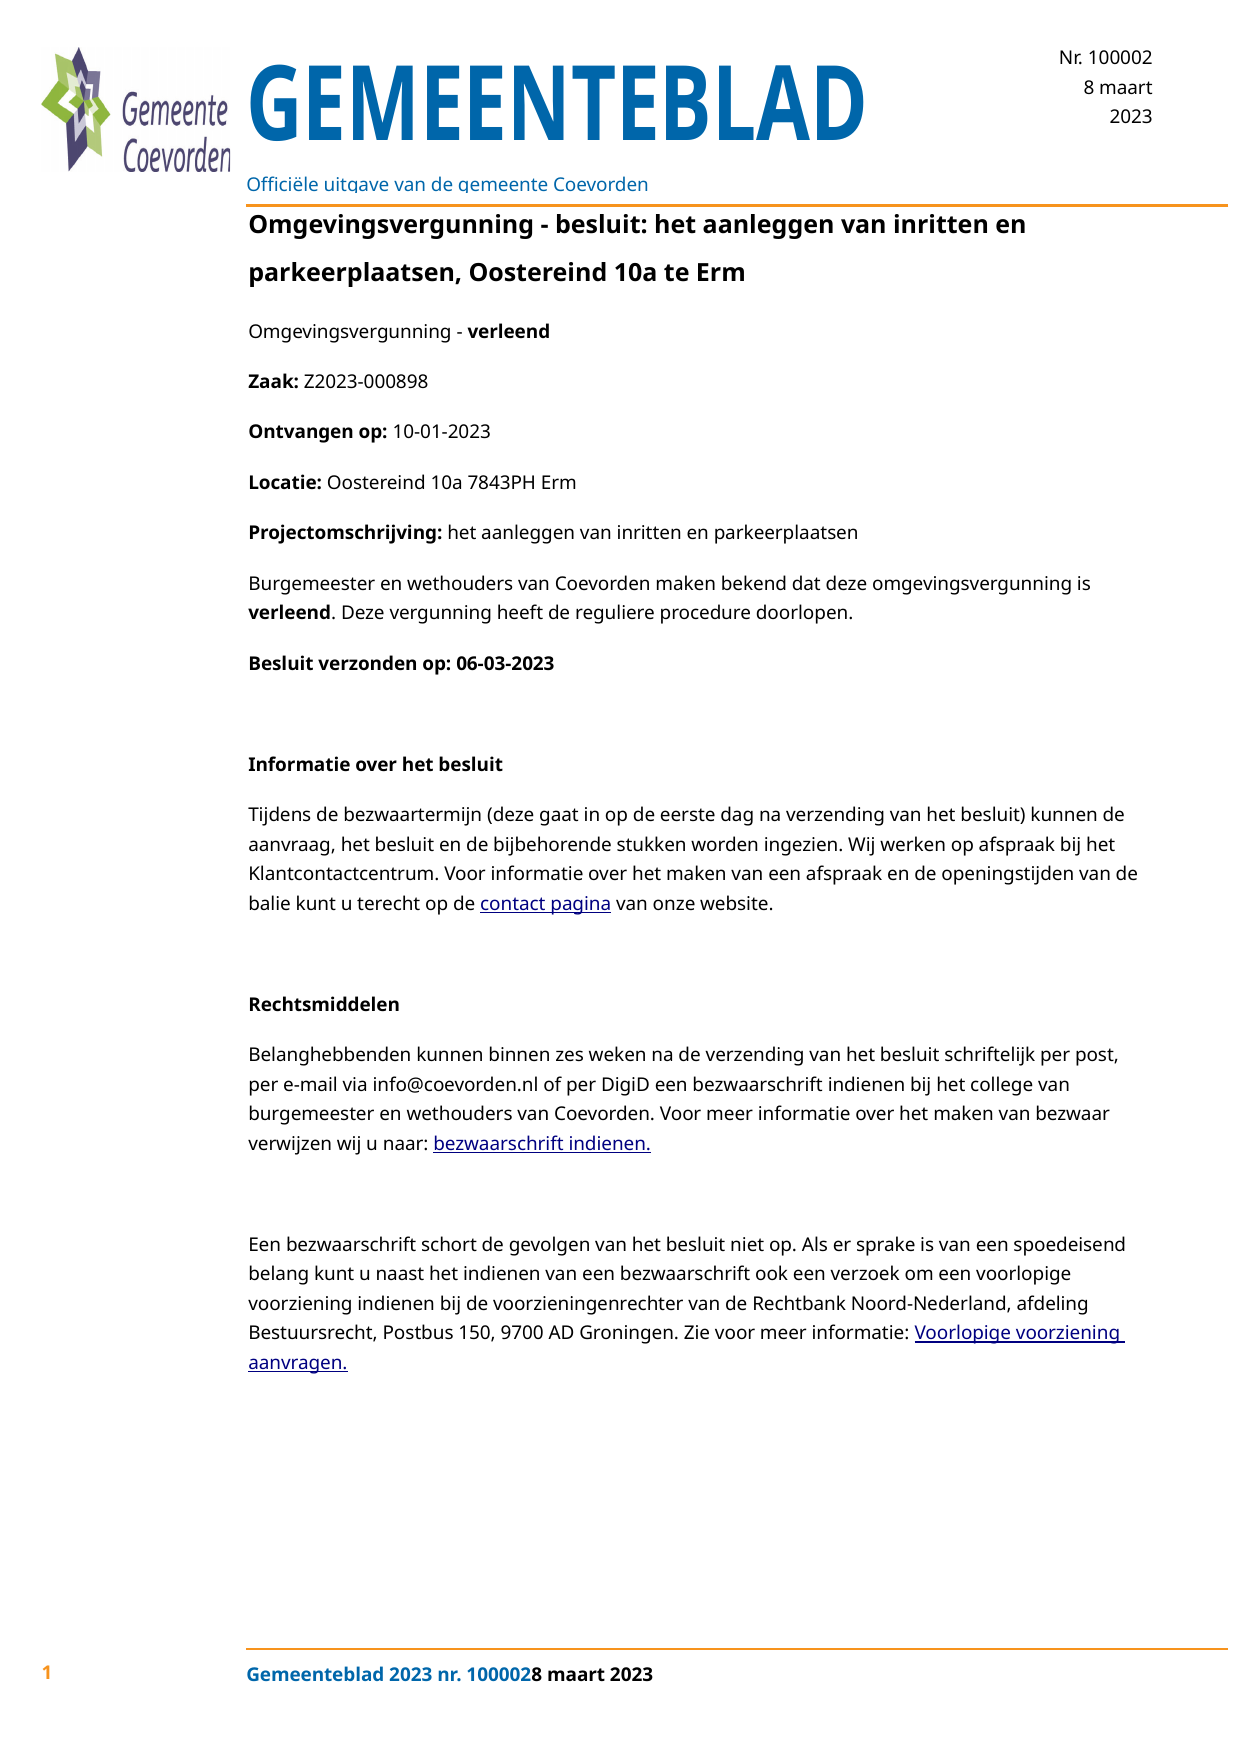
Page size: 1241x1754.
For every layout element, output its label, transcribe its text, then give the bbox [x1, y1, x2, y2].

text Besluit verzonden op: 06-03-2023 [248, 650, 1152, 676]
text Een bezwaarschrift schort de gevolgen van het besluit niet op. Als er sprake is van een spoedeisend belang kunt u naast het indienen van een bezwaarschrift ook een verzoek om een voorlopige voorziening indienen bij de voorzieningenrechter van de Rechtbank Noord-Nederland, afdeling Bestuursrecht, Postbus 150, 9700 AD Groningen. Zie voor meer informatie: Voorlopige voorziening aanvragen. [248, 1231, 1152, 1375]
text Burgemeester en wethouders van Coevorden maken bekend dat deze omgevingsvergunning is verleend. Deze vergunning heeft de reguliere procedure doorlopen. [248, 570, 1152, 625]
text Projectomschrijving: het aanleggen van inritten en parkeerplaatsen [248, 519, 1152, 545]
text Rechtsmiddelen [248, 991, 1152, 1017]
text Locatie: Oostereind 10a 7843PH Erm [248, 469, 1152, 495]
text Informatie over het besluit [248, 751, 1152, 777]
text Zaak: Z2023-000898 [248, 368, 1152, 394]
text Belanghebbenden kunnen binnen zes weken na de verzending van het besluit schriftelijk per post, per e-mail via info@coevorden.nl of per DigiD een bezwaarschrift indienen bij het college van burgemeester en wethouders van Coevorden. Voor meer informatie over het maken van bezwaar verwijzen wij u naar: bezwaarschrift indienen. [248, 1041, 1152, 1156]
text Omgevingsvergunning - verleend [248, 318, 1152, 344]
text Ontvangen op: 10-01-2023 [248, 419, 1152, 444]
text Tijdens de bezwaartermijn (deze gaat in op de eerste dag na verzending van het besluit) kunnen de aanvraag, het besluit en de bijbehorende stukken worden ingezien. Wij werken op afspraak bij het Klantcontactcentrum. Voor informatie over het maken van een afspraak en de openingstijden van de balie kunt u terecht op de contact pagina van onze website. [248, 801, 1152, 916]
picture [41, 47, 231, 172]
text Omgevingsvergunning - besluit: het aanleggen van inritten en parkeerplaatsen, Oostereind 10a te Erm [248, 207, 1152, 288]
